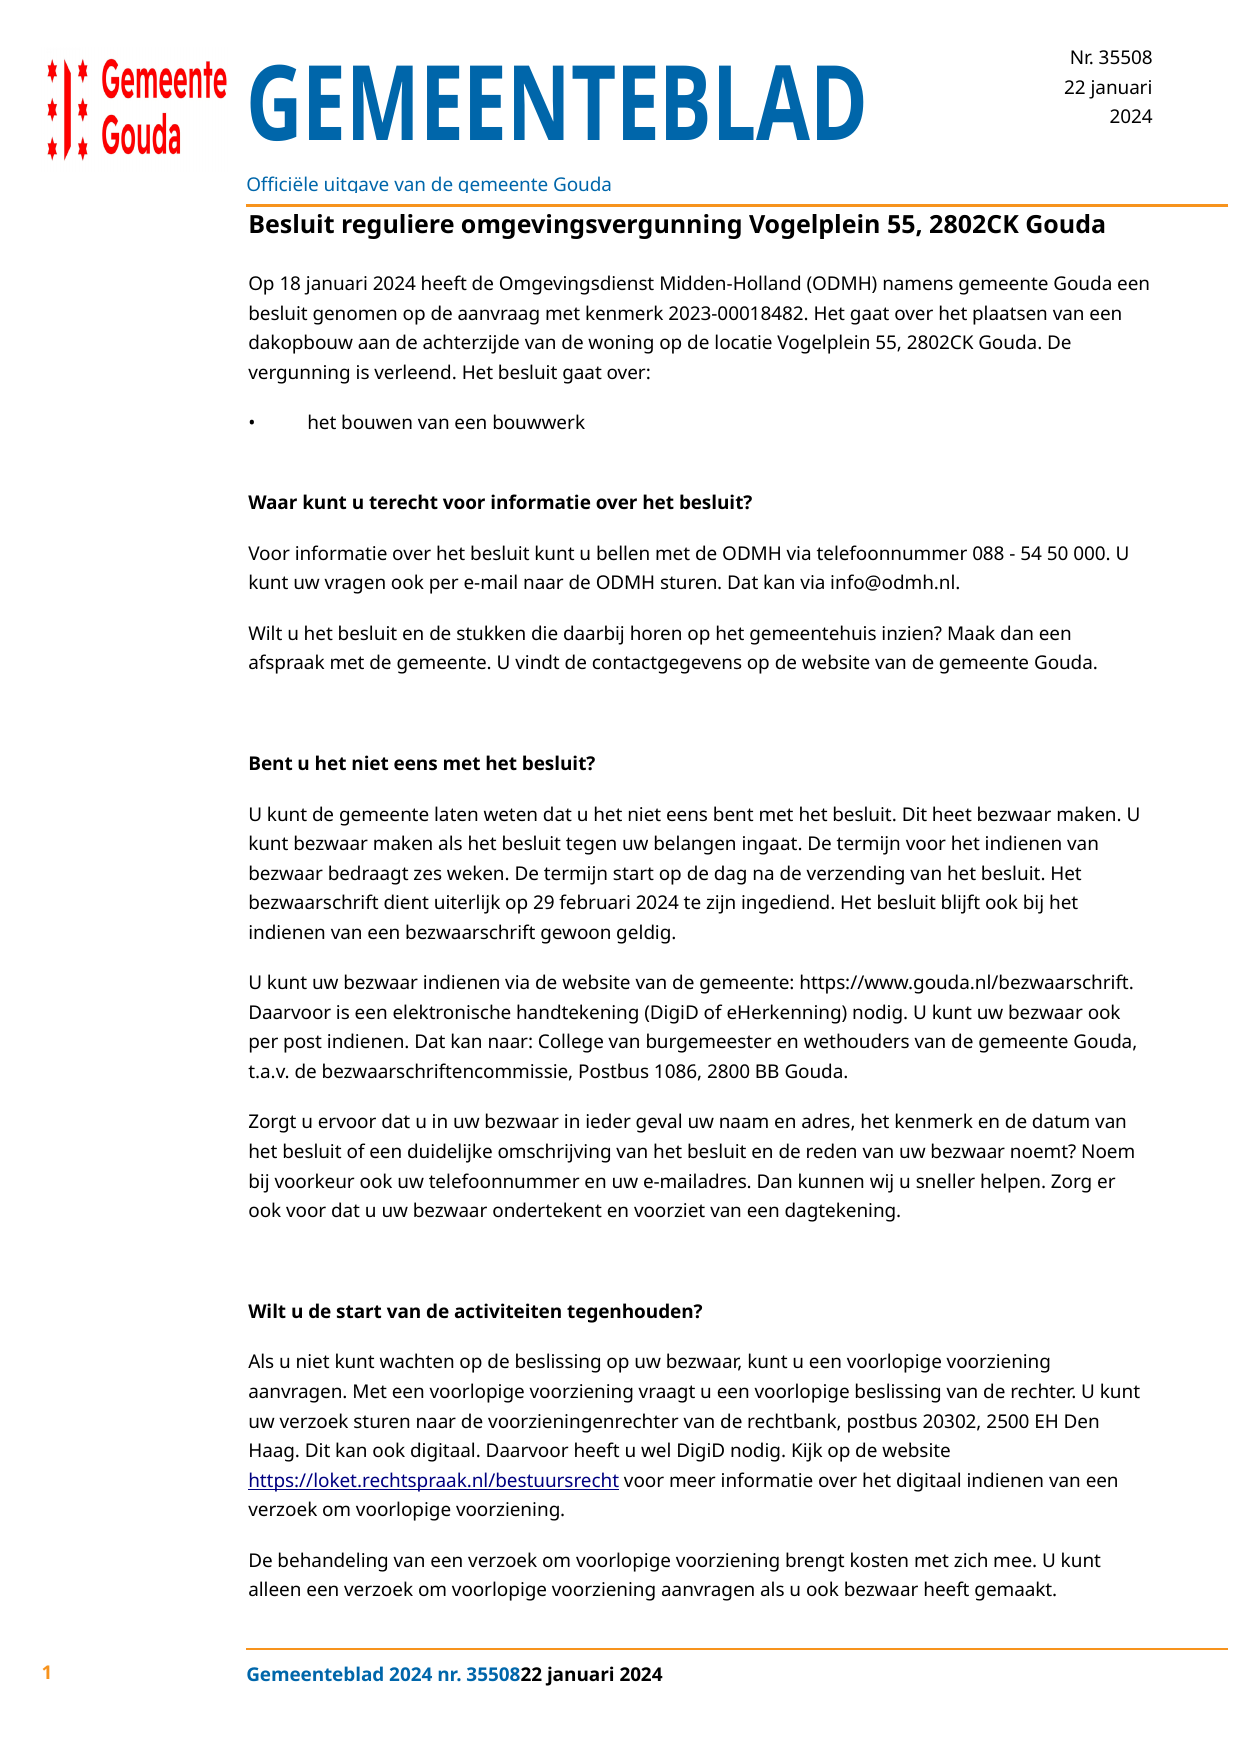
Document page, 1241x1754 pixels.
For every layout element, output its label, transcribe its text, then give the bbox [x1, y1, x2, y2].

list het bouwen van een bouwwerk [248, 409, 1152, 435]
text U kunt de gemeente laten weten dat u het niet eens bent met het besluit. Dit heet bezwaar maken. U kunt bezwaar maken als het besluit tegen uw belangen ingaat. De termijn voor het indienen van bezwaar bedraagt zes weken. De termijn start op de dag na de verzending van het besluit. Het bezwaarschrift dient uiterlijk op 29 februari 2024 te zijn ingediend. Het besluit blijft ook bij het indienen van een bezwaarschrift gewoon geldig. [248, 801, 1152, 945]
text U kunt uw bezwaar indienen via de website van de gemeente: https://www.gouda.nl/bezwaarschrift. Daarvoor is een elektronische handtekening (DigiD of eHerkenning) nodig. U kunt uw bezwaar ook per post indienen. Dat kan naar: College van burgemeester en wethouders van de gemeente Gouda, t.a.v. de bezwaarschriftencommissie, Postbus 1086, 2800 BB Gouda. [248, 969, 1152, 1084]
text Wilt u de start van de activiteiten tegenhouden? [248, 1298, 1152, 1324]
text Voor informatie over het besluit kunt u bellen met de ODMH via telefoonnummer 088 - 54 50 000. U kunt uw vragen ook per e-mail naar de ODMH sturen. Dat kan via info@odmh.nl. [248, 540, 1152, 595]
text Bent u het niet eens met het besluit? [248, 750, 1152, 776]
text Wilt u het besluit en de stukken die daarbij horen op het gemeentehuis inzien? Maak dan een afspraak met de gemeente. U vindt de contactgegevens op de website van de gemeente Gouda. [248, 620, 1152, 675]
text Zorgt u ervoor dat u in uw bezwaar in ieder geval uw naam en adres, het kenmerk en de datum van het besluit of een duidelijke omschrijving van het besluit en de reden van uw bezwaar noemt? Noem bij voorkeur ook uw telefoonnummer en uw e-mailadres. Dan kunnen wij u sneller helpen. Zorg er ook voor dat u uw bezwaar ondertekent en voorziet van een dagtekening. [248, 1109, 1152, 1223]
text Op 18 januari 2024 heeft de Omgevingsdienst Midden-Holland (ODMH) namens gemeente Gouda een besluit genomen op de aanvraag met kenmerk 2023-00018482. Het gaat over het plaatsen van een dakopbouw aan de achterzijde van de woning op de locatie Vogelplein 55, 2802CK Gouda. De vergunning is verleend. Het besluit gaat over: [248, 270, 1152, 385]
text De behandeling van een verzoek om voorlopige voorziening brengt kosten met zich mee. U kunt alleen een verzoek om voorlopige voorziening aanvragen als u ook bezwaar heeft gemaakt. [248, 1547, 1152, 1602]
picture [41, 47, 231, 172]
text Als u niet kunt wachten op de beslissing op uw bezwaar, kunt u een voorlopige voorziening aanvragen. Met een voorlopige voorziening vraagt u een voorlopige beslissing van de rechter. U kunt uw verzoek sturen naar de voorzieningenrechter van de rechtbank, postbus 20302, 2500 EH Den Haag. Dit kan ook digitaal. Daarvoor heeft u wel DigiD nodig. Kijk op de website https://loket.rechtspraak.nl/bestuursrecht voor meer informatie over het digitaal indienen van een verzoek om voorlopige voorziening. [248, 1349, 1152, 1522]
text Waar kunt u terecht voor informatie over het besluit? [248, 489, 1152, 515]
text Besluit reguliere omgevingsvergunning Vogelplein 55, 2802CK Gouda [248, 207, 1152, 241]
